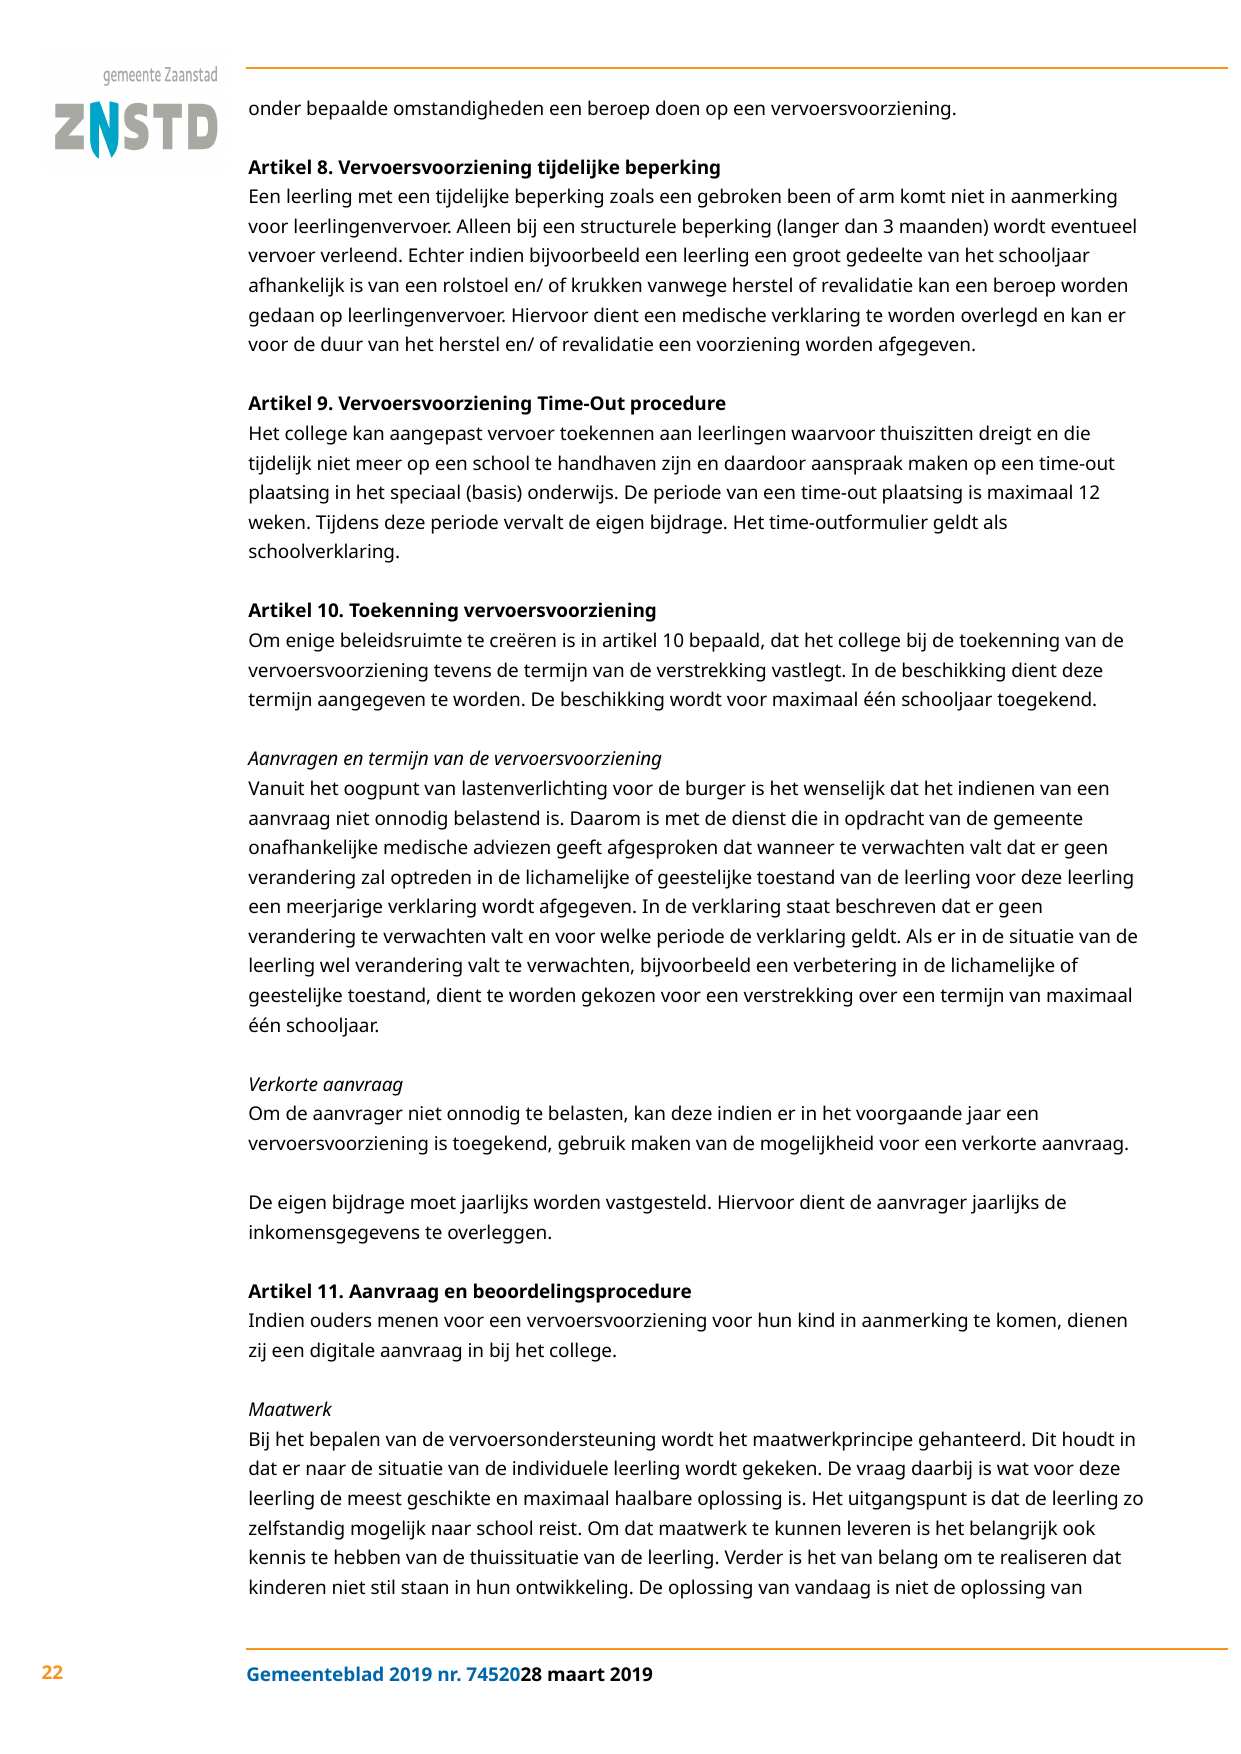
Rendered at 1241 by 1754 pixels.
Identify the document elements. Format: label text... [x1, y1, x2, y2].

text Aanvragen en termijn van de vervoersvoorziening [248, 746, 1152, 771]
text Artikel 11. Aanvraag en beoordelingsprocedure [248, 1278, 1152, 1304]
text Verkorte aanvraag [248, 1071, 1152, 1097]
text Vanuit het oogpunt van lastenverlichting voor de burger is het wenselijk dat het indienen van een aanvraag niet onnodig belastend is. Daarom is met de dienst die in opdracht van de gemeente onafhankelijke medische adviezen geeft afgesproken dat wanneer te verwachten valt dat er geen verandering zal optreden in de lichamelijke of geestelijke toestand van de leerling voor deze leerling een meerjarige verklaring wordt afgegeven. In de verklaring staat beschreven dat er geen verandering te verwachten valt en voor welke periode de verklaring geldt. Als er in de situatie van de leerling wel verandering valt te verwachten, bijvoorbeeld een verbetering in de lichamelijke of geestelijke toestand, dient te worden gekozen voor een verstrekking over een termijn van maximaal één schooljaar. [248, 775, 1152, 1038]
text Artikel 10. Toekenning vervoersvoorziening [248, 598, 1152, 623]
text Het college kan aangepast vervoer toekennen aan leerlingen waarvoor thuiszitten dreigt en die tijdelijk niet meer op een school te handhaven zijn en daardoor aanspraak maken op een time-out plaatsing in het speciaal (basis) onderwijs. De periode van een time-out plaatsing is maximaal 12 weken. Tijdens deze periode vervalt de eigen bijdrage. Het time-outformulier geldt als schoolverklaring. [248, 420, 1152, 564]
picture [41, 47, 231, 172]
text Om enige beleidsruimte te creëren is in artikel 10 bepaald, dat het college bij de toekenning van de vervoersvoorziening tevens de termijn van de verstrekking vastlegt. In de beschikking dient deze termijn aangegeven te worden. De beschikking wordt voor maximaal één schooljaar toegekend. [248, 627, 1152, 712]
text Een leerling met een tijdelijke beperking zoals een gebroken been of arm komt niet in aanmerking voor leerlingenvervoer. Alleen bij een structurele beperking (langer dan 3 maanden) wordt eventueel vervoer verleend. Echter indien bijvoorbeeld een leerling een groot gedeelte van het schooljaar afhankelijk is van een rolstoel en/ of krukken vanwege herstel of revalidatie kan een beroep worden gedaan op leerlingenvervoer. Hiervoor dient een medische verklaring te worden overlegd en kan er voor de duur van het herstel en/ of revalidatie een voorziening worden afgegeven. [248, 183, 1152, 357]
text onder bepaalde omstandigheden een beroep doen op een vervoersvoorziening. [248, 95, 1152, 121]
text Maatwerk [248, 1396, 1152, 1422]
text Bij het bepalen van de vervoersondersteuning wordt het maatwerkprincipe gehanteerd. Dit houdt in dat er naar de situatie van de individuele leerling wordt gekeken. De vraag daarbij is wat voor deze leerling de meest geschikte en maximaal haalbare oplossing is. Het uitgangspunt is dat de leerling zo zelfstandig mogelijk naar school reist. Om dat maatwerk te kunnen leveren is het belangrijk ook kennis te hebben van de thuissituatie van de leerling. Verder is het van belang om te realiseren dat kinderen niet stil staan in hun ontwikkeling. De oplossing van vandaag is niet de oplossing van [248, 1426, 1152, 1600]
text Artikel 9. Vervoersvoorziening Time-Out procedure [248, 391, 1152, 416]
text Om de aanvrager niet onnodig te belasten, kan deze indien er in het voorgaande jaar een vervoersvoorziening is toegekend, gebruik maken van de mogelijkheid voor een verkorte aanvraag. [248, 1101, 1152, 1156]
text Indien ouders menen voor een vervoersvoorziening voor hun kind in aanmerking te komen, dienen zij een digitale aanvraag in bij het college. [248, 1308, 1152, 1363]
text Artikel 8. Vervoersvoorziening tijdelijke beperking [248, 154, 1152, 180]
text De eigen bijdrage moet jaarlijks worden vastgesteld. Hiervoor dient de aanvrager jaarlijks de inkomensgegevens te overleggen. [248, 1189, 1152, 1245]
